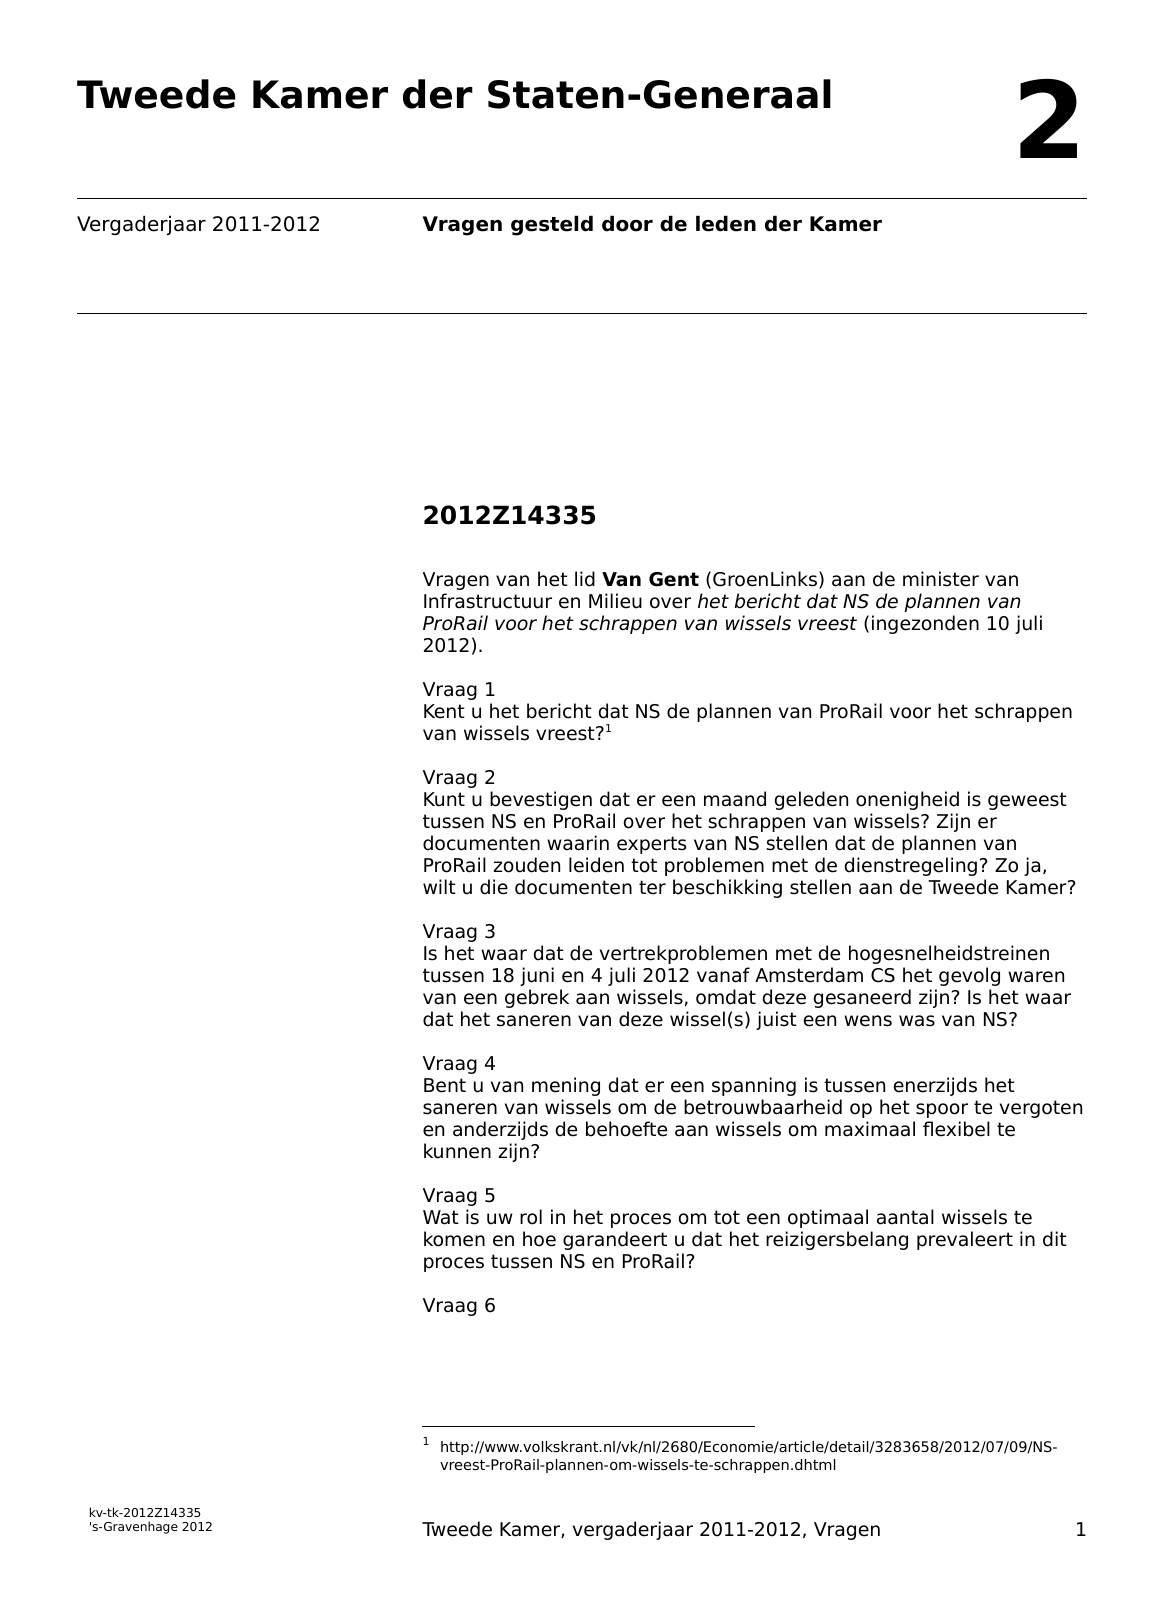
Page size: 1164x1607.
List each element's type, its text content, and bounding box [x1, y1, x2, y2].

text 2012Z14335 [422, 501, 1087, 531]
text Vraag 4 [422, 1053, 1087, 1075]
text Vraag 1 [422, 679, 1087, 701]
text Vraag 2 [422, 767, 1087, 789]
text Is het waar dat de vertrekproblemen met de hogesnelheidstreinen tussen 18 juni en 4 juli 2012 vanaf Amsterdam CS het gevolg waren van een gebrek aan wissels, omdat deze gesaneerd zijn? Is het waar dat het saneren van deze wissel(s) juist een wens was van NS? [422, 943, 1087, 1031]
table_header 2 [886, 59, 1087, 198]
text Vragen van het lid Van Gent (GroenLinks) aan de minister van Infrastructuur en Milieu over het bericht dat NS de plannen van ProRail voor het schrappen van wissels vreest (ingezonden 10 juli 2012). [422, 569, 1087, 657]
table_cell Vergaderjaar 2011-2012 [77, 199, 422, 313]
text Vraag 5 [422, 1185, 1087, 1207]
text Kunt u bevestigen dat er een maand geleden onenigheid is geweest tussen NS en ProRail over het schrappen van wissels? Zijn er documenten waarin experts van NS stellen dat de plannen van ProRail zouden leiden tot problemen met de dienstregeling? Zo ja, wilt u die documenten ter beschikking stellen aan de Tweede Kamer? [422, 789, 1087, 899]
text Bent u van mening dat er een spanning is tussen enerzijds het saneren van wissels om de betrouwbaarheid op het spoor te vergoten en anderzijds de behoefte aan wissels om maximaal flexibel te kunnen zijn? [422, 1075, 1087, 1163]
text Kent u het bericht dat NS de plannen van ProRail voor het schrappen van wissels vreest? [422, 701, 1087, 745]
text Vraag 3 [422, 921, 1087, 943]
table_header Tweede Kamer der Staten-Generaal [77, 59, 886, 198]
text kv-tk-2012Z14335 [88, 1506, 323, 1520]
text http://www.volkskrant.nl/vk/nl/2680/Economie/article/detail/3283658/2012/07/09/NS-vreest-ProRail-plannen-om-wissels-te-schrappen.dhtml [422, 1435, 1087, 1474]
text Wat is uw rol in het proces om tot een optimaal aantal wissels te komen en hoe garandeert u dat het reizigersbelang prevaleert in dit proces tussen NS en ProRail? [422, 1207, 1087, 1273]
table_cell Vragen gesteld door de leden der Kamer [422, 199, 1087, 313]
text Vraag 6 [422, 1295, 1087, 1317]
text 's-Gravenhage 2012 [88, 1520, 323, 1534]
